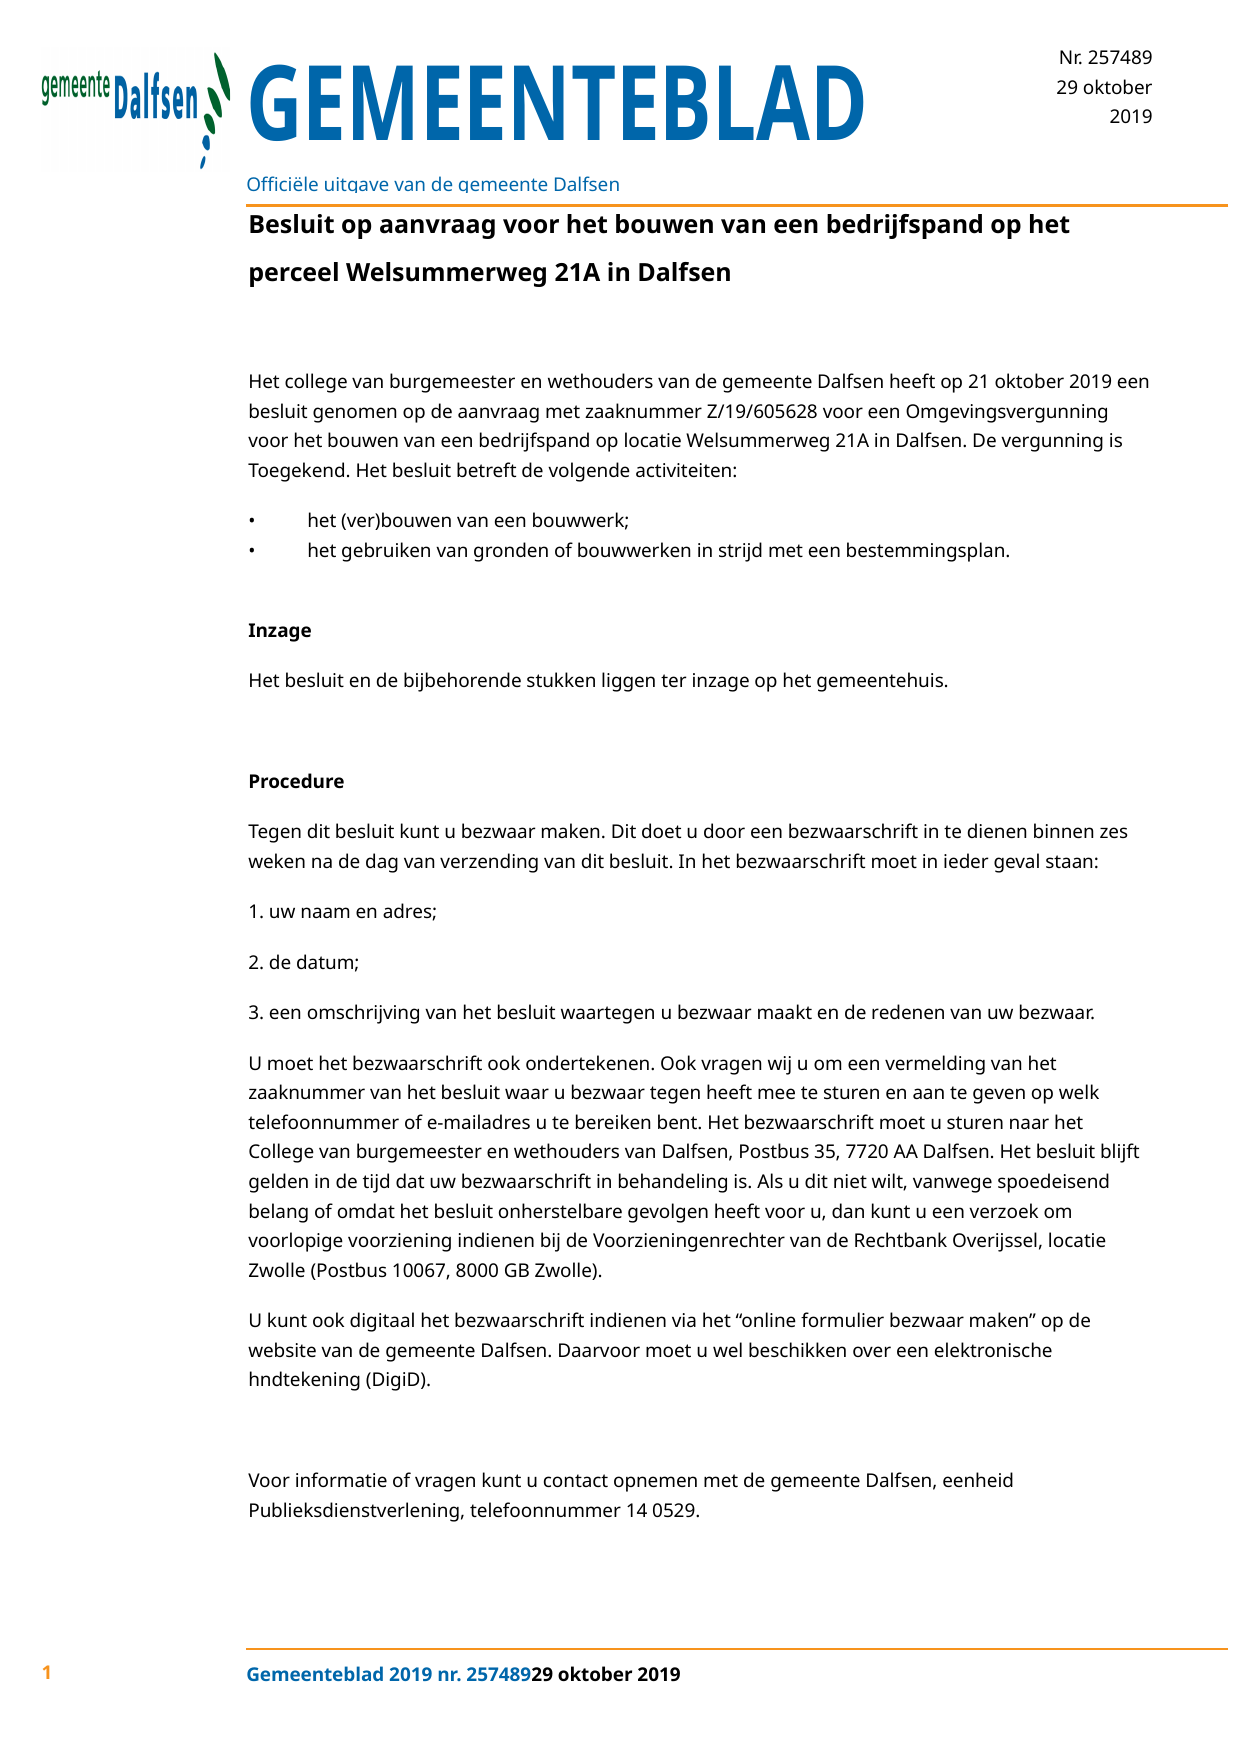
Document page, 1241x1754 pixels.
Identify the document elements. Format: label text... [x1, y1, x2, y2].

text 1. uw naam en adres; [248, 899, 1152, 924]
list het gebruiken van gronden of bouwwerken in strijd met een bestemmingsplan. [248, 537, 1152, 563]
text 2. de datum; [248, 949, 1152, 975]
text Tegen dit besluit kunt u bezwaar maken. Dit doet u door een bezwaarschrift in te dienen binnen zes weken na de dag van verzending van dit besluit. In het bezwaarschrift moet in ieder geval staan: [248, 819, 1152, 874]
text Het college van burgemeester en wethouders van de gemeente Dalfsen heeft op 21 oktober 2019 een besluit genomen op de aanvraag met zaaknummer Z/19/605628 voor een Omgevingsvergunning voor het bouwen van een bedrijfspand op locatie Welsummerweg 21A in Dalfsen. De vergunning is Toegekend. Het besluit betreft de volgende activiteiten: [248, 368, 1152, 483]
text Het besluit en de bijbehorende stukken liggen ter inzage op het gemeentehuis. [248, 667, 1152, 693]
text 3. een omschrijving van het besluit waartegen u bezwaar maakt en de redenen van uw bezwaar. [248, 999, 1152, 1025]
text Procedure [248, 768, 1152, 794]
text Inzage [248, 617, 1152, 643]
text Besluit op aanvraag voor het bouwen van een bedrijfspand op het perceel Welsummerweg 21A in Dalfsen [248, 207, 1152, 288]
text Voor informatie of vragen kunt u contact opnemen met de gemeente Dalfsen, eenheid Publieksdienstverlening, telefoonnummer 14 0529. [248, 1467, 1152, 1523]
text U moet het bezwaarschrift ook ondertekenen. Ook vragen wij u om een vermelding van het zaaknummer van het besluit waar u bezwaar tegen heeft mee te sturen en aan te geven op welk telefoonnummer of e-mailadres u te bereiken bent. Het bezwaarschrift moet u sturen naar het College van burgemeester en wethouders van Dalfsen, Postbus 35, 7720 AA Dalfsen. Het besluit blijft gelden in de tijd dat uw bezwaarschrift in behandeling is. Als u dit niet wilt, vanwege spoedeisend belang of omdat het besluit onherstelbare gevolgen heeft voor u, dan kunt u een verzoek om voorlopige voorziening indienen bij de Voorzieningenrechter van de Rechtbank Overijssel, locatie Zwolle (Postbus 10067, 8000 GB Zwolle). [248, 1050, 1152, 1283]
list het (ver)bouwen van een bouwwerk; [248, 507, 1152, 533]
picture [41, 47, 231, 172]
text U kunt ook digitaal het bezwaarschrift indienen via het “online formulier bezwaar maken” op de website van de gemeente Dalfsen. Daarvoor moet u wel beschikken over een elektronische hndtekening (DigiD). [248, 1307, 1152, 1392]
